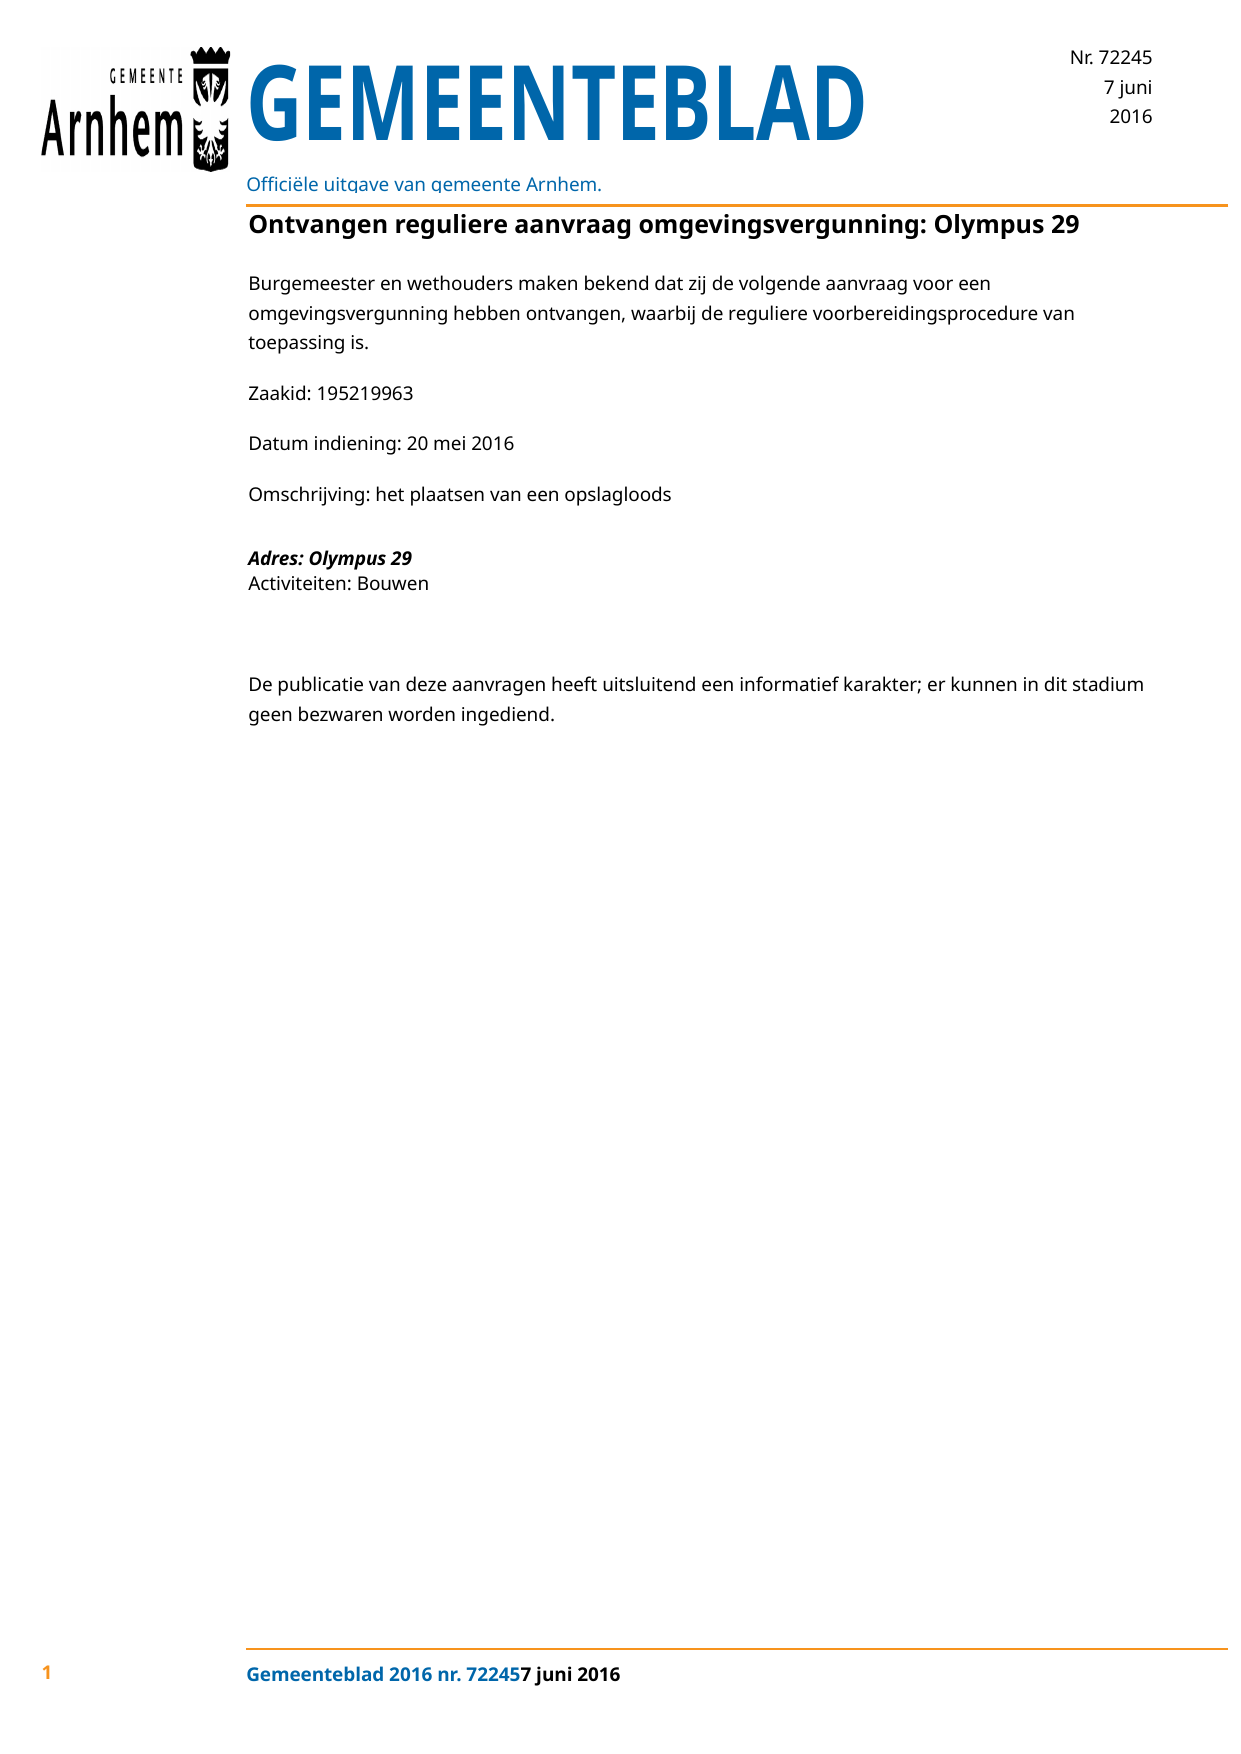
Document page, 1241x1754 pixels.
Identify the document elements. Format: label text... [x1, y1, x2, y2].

text Omschrijving: het plaatsen van een opslagloods [248, 481, 1152, 506]
text Adres: Olympus 29 [248, 545, 1152, 570]
text Zaakid: 195219963 [248, 380, 1152, 406]
text De publicatie van deze aanvragen heeft uitsluitend een informatief karakter; er kunnen in dit stadium geen bezwaren worden ingediend. [248, 671, 1152, 727]
picture [41, 47, 231, 172]
text Datum indiening: 20 mei 2016 [248, 430, 1152, 456]
text Ontvangen reguliere aanvraag omgevingsvergunning: Olympus 29 [248, 207, 1152, 241]
text Activiteiten: Bouwen [248, 570, 1152, 596]
text Burgemeester en wethouders maken bekend dat zij de volgende aanvraag voor een omgevingsvergunning hebben ontvangen, waarbij de reguliere voorbereidingsprocedure van toepassing is. [248, 270, 1152, 355]
